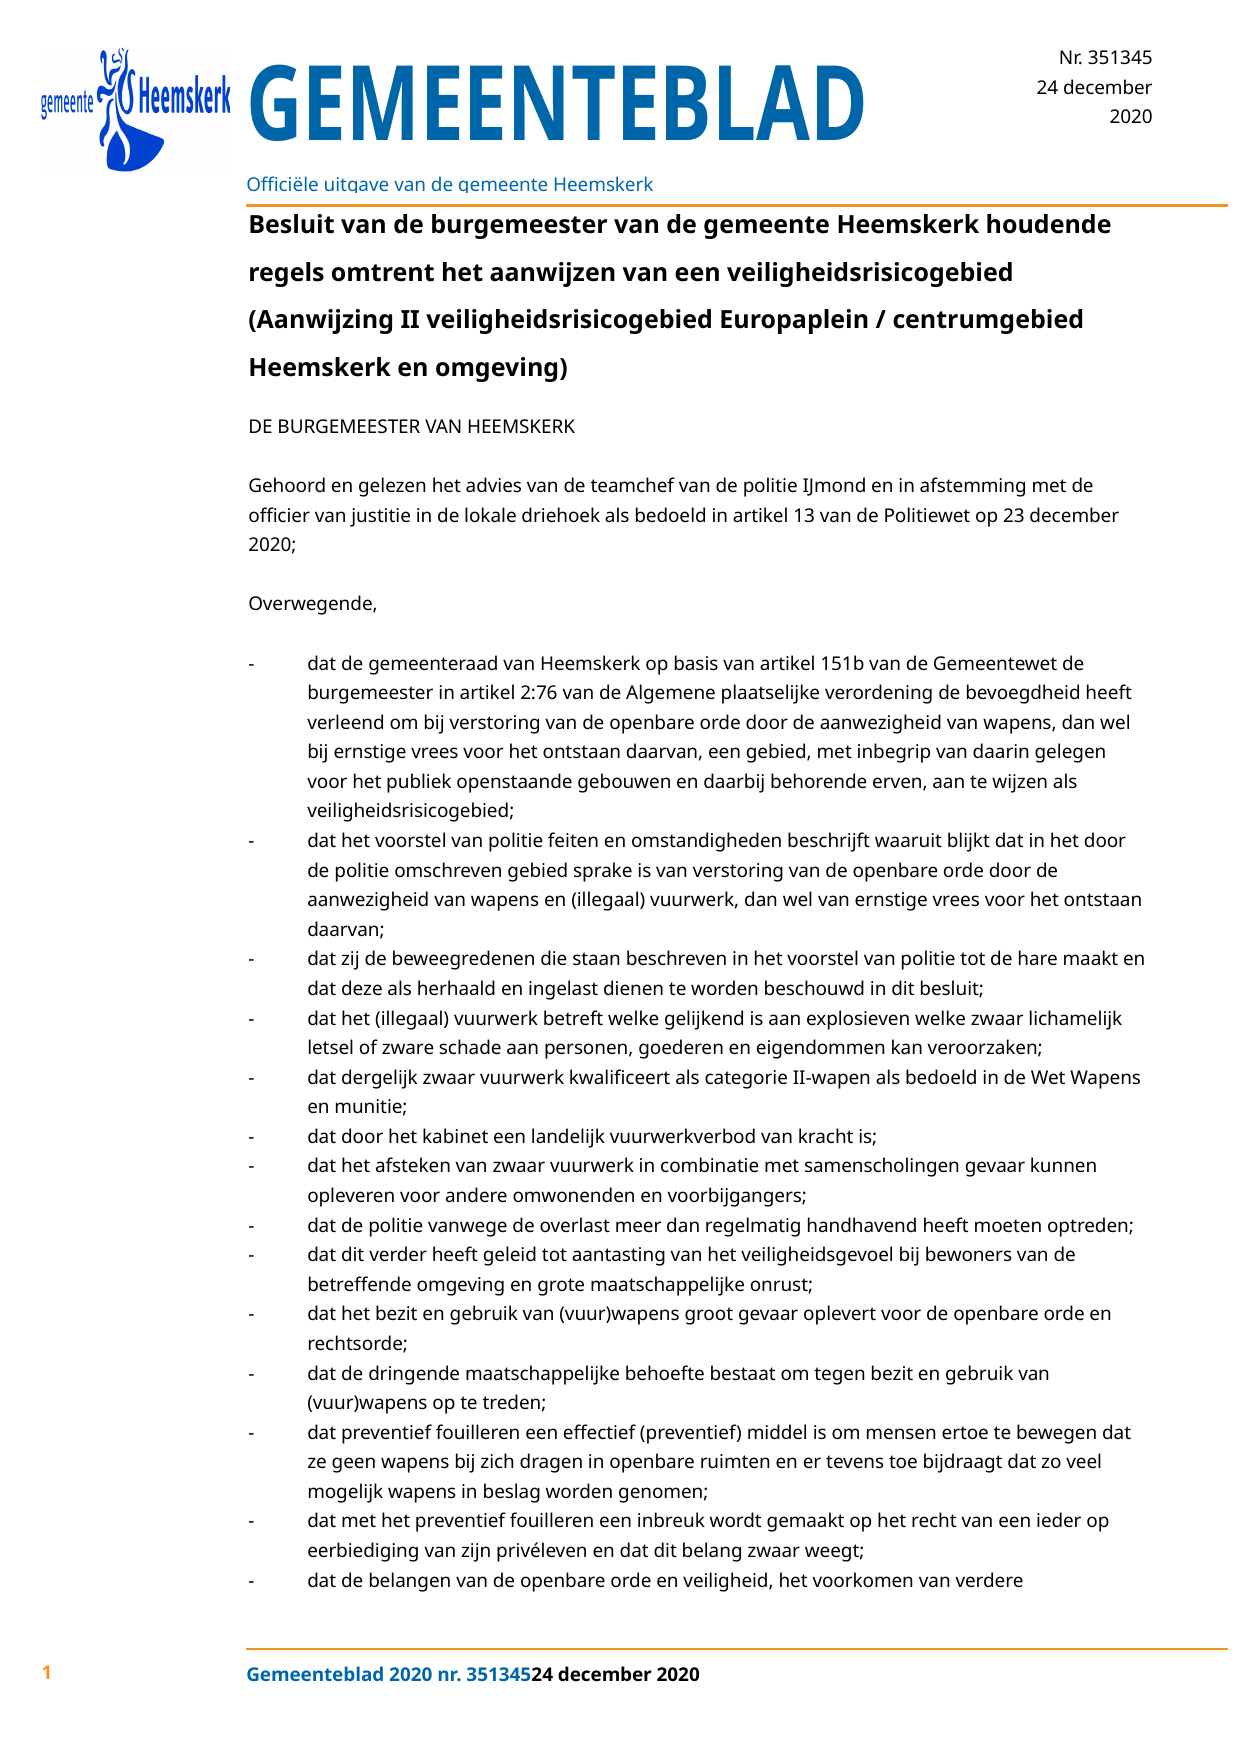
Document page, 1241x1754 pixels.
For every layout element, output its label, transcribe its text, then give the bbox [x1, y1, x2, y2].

list dat het voorstel van politie feiten en omstandigheden beschrijft waaruit blijkt dat in het door de politie omschreven gebied sprake is van verstoring van de openbare orde door de aanwezigheid van wapens en (illegaal) vuurwerk, dan wel van ernstige vrees voor het ontstaan daarvan; [248, 827, 1152, 942]
list dat dergelijk zwaar vuurwerk kwalificeert als categorie II-wapen als bedoeld in de Wet Wapens en munitie; [248, 1064, 1152, 1119]
text DE BURGEMEESTER VAN HEEMSKERK [248, 413, 1152, 439]
list dat het bezit en gebruik van (vuur)wapens groot gevaar oplevert voor de openbare orde en rechtsorde; [248, 1301, 1152, 1356]
list dat de belangen van de openbare orde en veiligheid, het voorkomen van verdere [248, 1567, 1152, 1593]
list dat de gemeenteraad van Heemskerk op basis van artikel 151b van de Gemeentewet de burgemeester in artikel 2:76 van de Algemene plaatselijke verordening de bevoegdheid heeft verleend om bij verstoring van de openbare orde door de aanwezigheid van wapens, dan wel bij ernstige vrees voor het ontstaan daarvan, een gebied, met inbegrip van daarin gelegen voor het publiek openstaande gebouwen en daarbij behorende erven, aan te wijzen als veiligheidsrisicogebied; [248, 650, 1152, 823]
list dat het (illegaal) vuurwerk betreft welke gelijkend is aan explosieven welke zwaar lichamelijk letsel of zware schade aan personen, goederen en eigendommen kan veroorzaken; [248, 1005, 1152, 1060]
list dat dit verder heeft geleid tot aantasting van het veiligheidsgevoel bij bewoners van de betreffende omgeving en grote maatschappelijke onrust; [248, 1241, 1152, 1297]
list dat preventief fouilleren een effectief (preventief) middel is om mensen ertoe te bewegen dat ze geen wapens bij zich dragen in openbare ruimten en er tevens toe bijdraagt dat zo veel mogelijk wapens in beslag worden genomen; [248, 1419, 1152, 1504]
text Besluit van de burgemeester van de gemeente Heemskerk houdende regels omtrent het aanwijzen van een veiligheidsrisicogebied (Aanwijzing II veiligheidsrisicogebied Europaplein / centrumgebied Heemskerk en omgeving) [248, 207, 1152, 384]
text Gehoord en gelezen het advies van de teamchef van de politie IJmond en in afstemming met de officier van justitie in de lokale driehoek als bedoeld in artikel 13 van de Politiewet op 23 december 2020; [248, 472, 1152, 557]
picture [41, 47, 231, 172]
list dat het afsteken van zwaar vuurwerk in combinatie met samenscholingen gevaar kunnen opleveren voor andere omwonenden en voorbijgangers; [248, 1153, 1152, 1208]
list dat de dringende maatschappelijke behoefte bestaat om tegen bezit en gebruik van (vuur)wapens op te treden; [248, 1360, 1152, 1415]
list dat zij de beweegredenen die staan beschreven in het voorstel van politie tot de hare maakt en dat deze als herhaald en ingelast dienen te worden beschouwd in dit besluit; [248, 946, 1152, 1001]
list dat door het kabinet een landelijk vuurwerkverbod van kracht is; [248, 1123, 1152, 1149]
list dat met het preventief fouilleren een inbreuk wordt gemaakt op het recht van een ieder op eerbiediging van zijn privéleven en dat dit belang zwaar weegt; [248, 1508, 1152, 1563]
text Overwegende, [248, 591, 1152, 616]
list dat de politie vanwege de overlast meer dan regelmatig handhavend heeft moeten optreden; [248, 1212, 1152, 1238]
